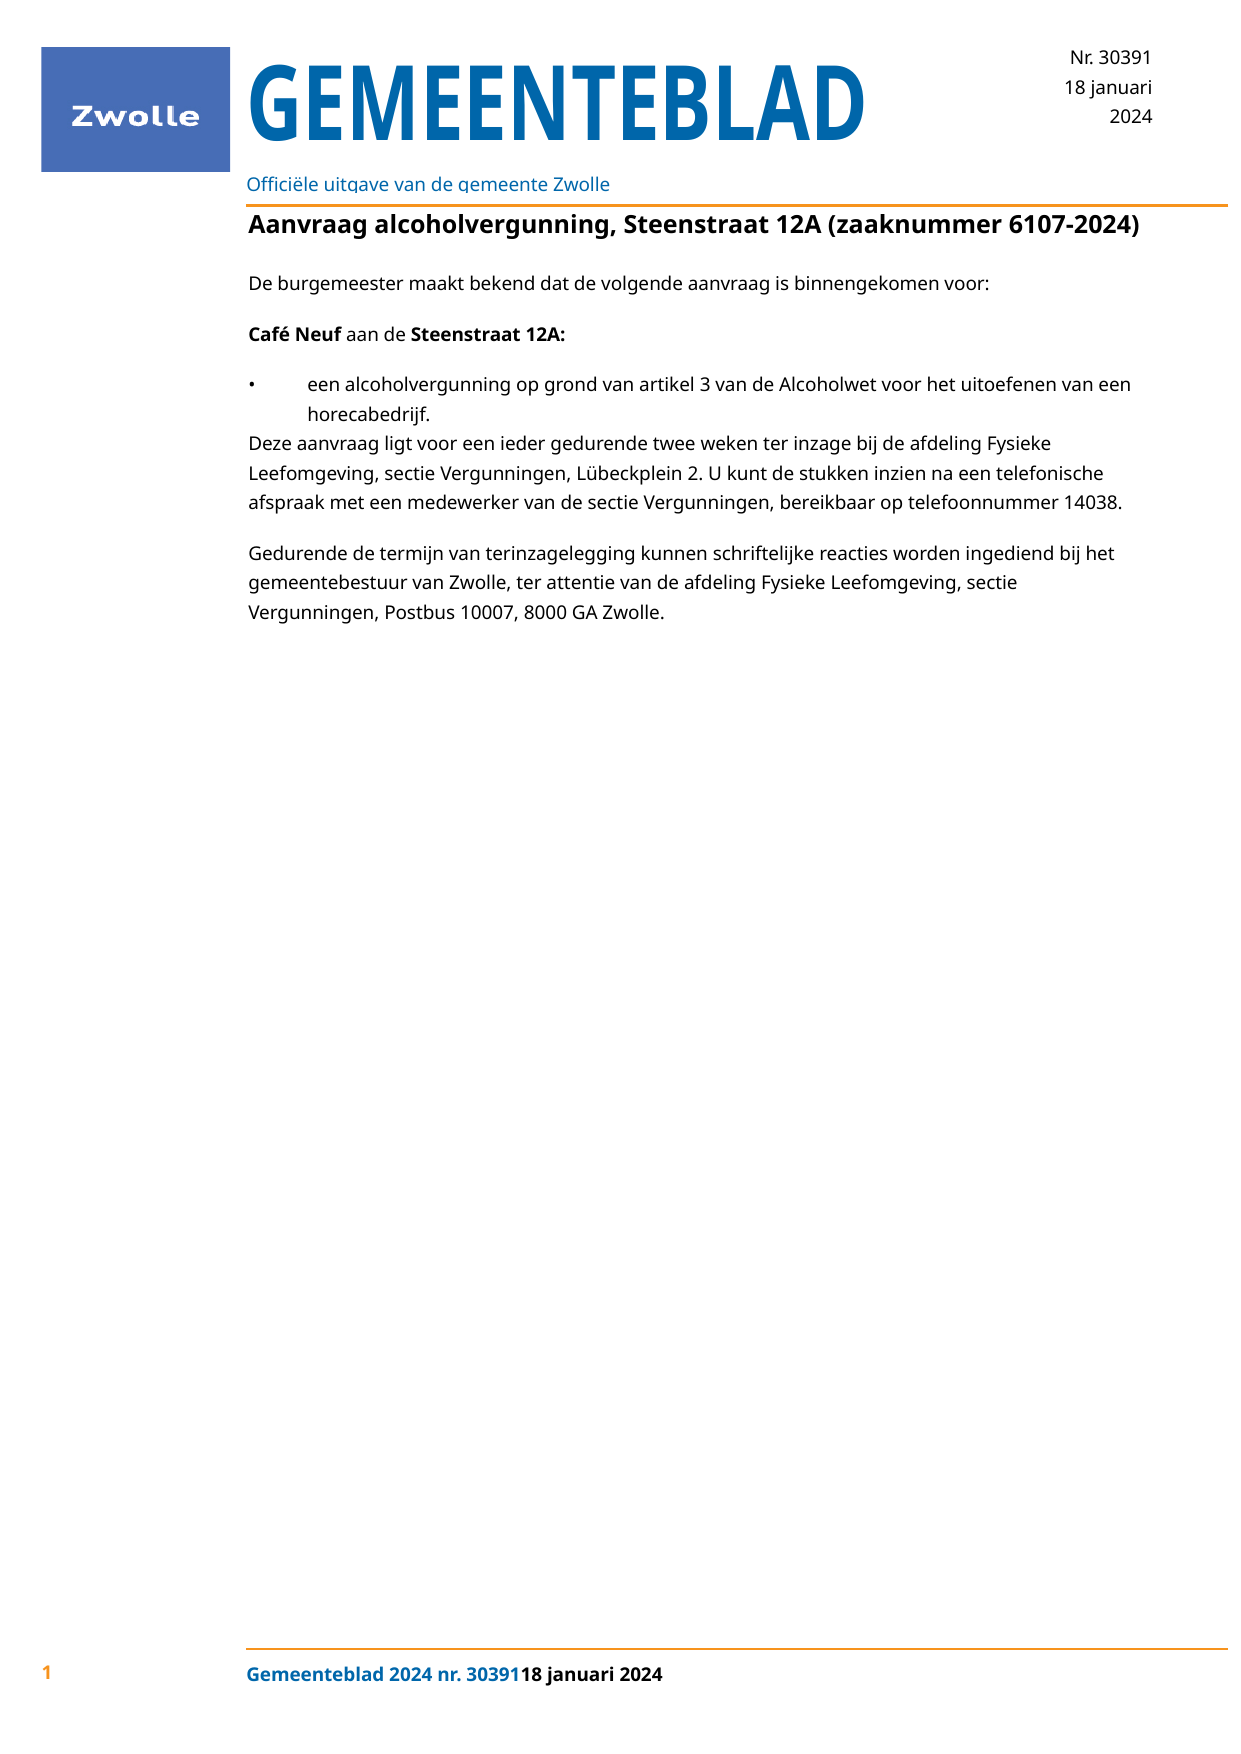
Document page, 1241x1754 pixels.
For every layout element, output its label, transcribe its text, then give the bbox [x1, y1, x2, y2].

text Aanvraag alcoholvergunning, Steenstraat 12A (zaaknummer 6107-2024) [248, 207, 1152, 241]
text De burgemeester maakt bekend dat de volgende aanvraag is binnengekomen voor: [248, 270, 1152, 296]
text Deze aanvraag ligt voor een ieder gedurende twee weken ter inzage bij de afdeling Fysieke Leefomgeving, sectie Vergunningen, Lübeckplein 2. U kunt de stukken inzien na een telefonische afspraak met een medewerker van de sectie Vergunningen, bereikbaar op telefoonnummer 14038. [248, 430, 1152, 515]
list een alcoholvergunning op grond van artikel 3 van de Alcoholwet voor het uitoefenen van een horecabedrijf. [248, 371, 1152, 426]
picture [41, 47, 231, 172]
text Café Neuf aan de Steenstraat 12A: [248, 321, 1152, 346]
text Gedurende de termijn van terinzagelegging kunnen schriftelijke reacties worden ingediend bij het gemeentebestuur van Zwolle, ter attentie van de afdeling Fysieke Leefomgeving, sectie Vergunningen, Postbus 10007, 8000 GA Zwolle. [248, 540, 1152, 625]
